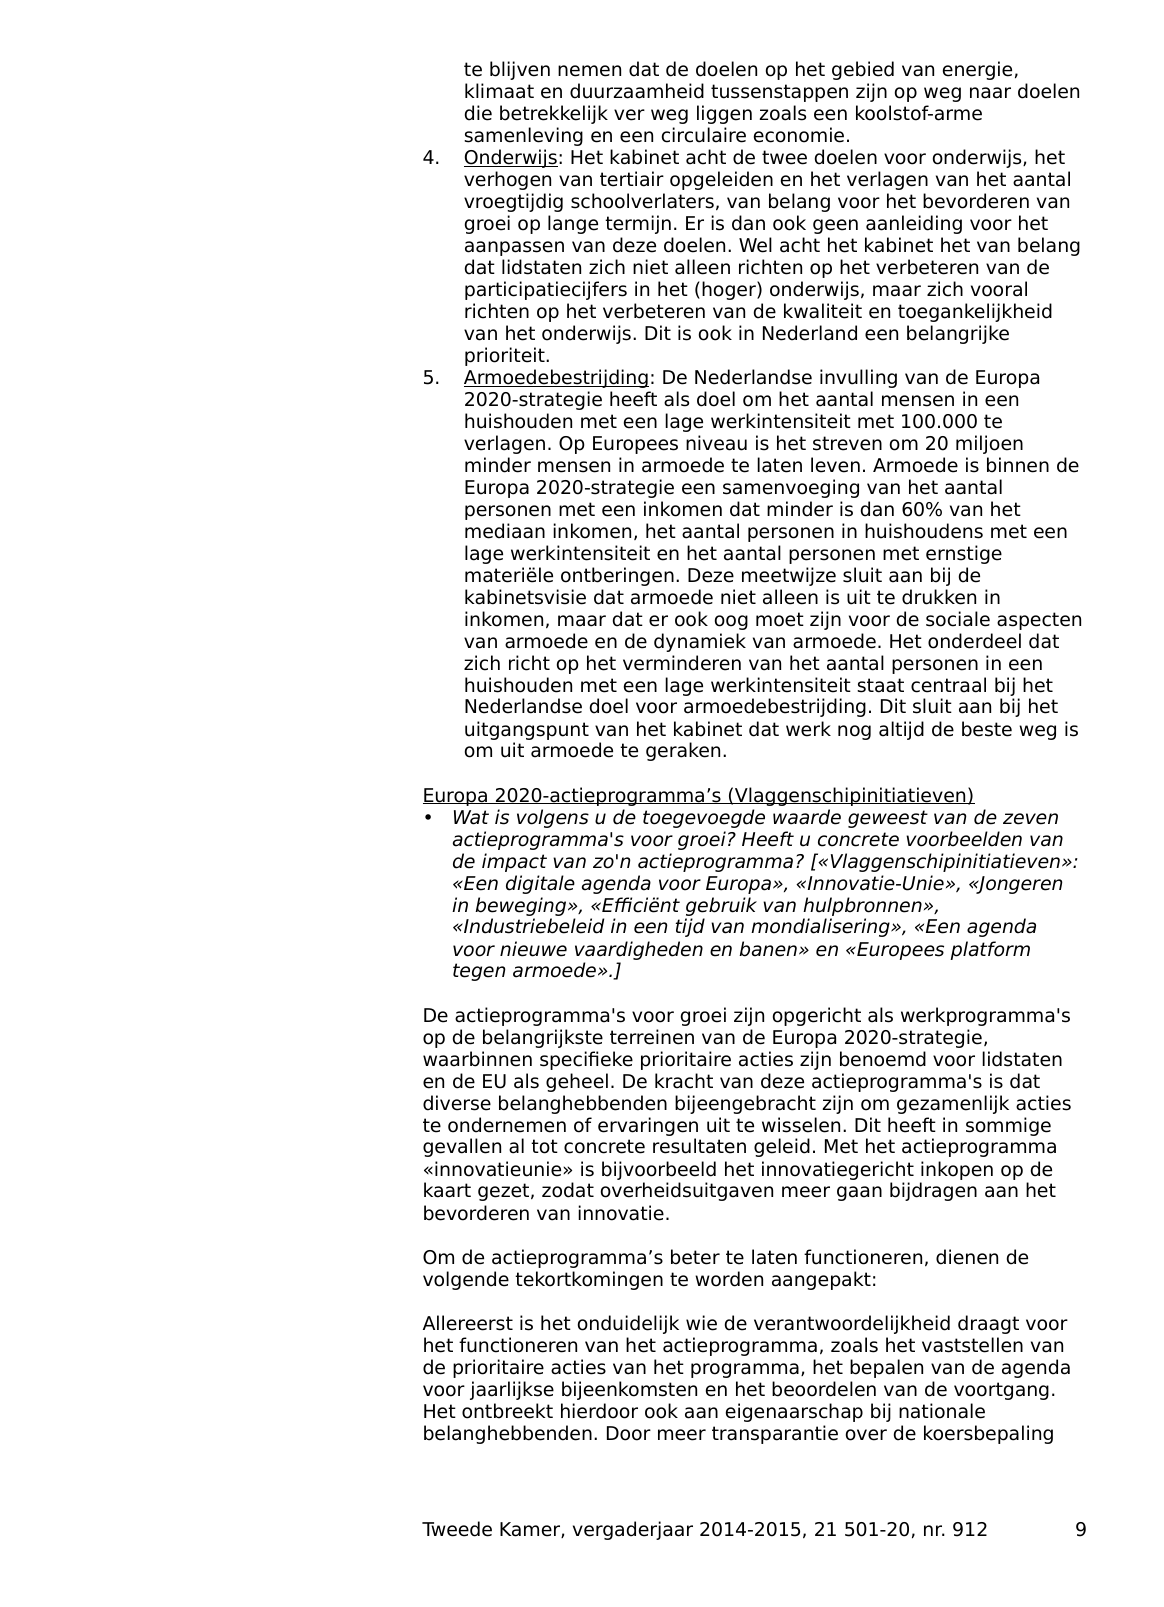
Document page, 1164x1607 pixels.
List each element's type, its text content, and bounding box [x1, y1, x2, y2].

text Allereerst is het onduidelijk wie de verantwoordelijkheid draagt voor het functioneren van het actieprogramma, zoals het vaststellen van de prioritaire acties van het programma, het bepalen van de agenda voor jaarlijkse bijeenkomsten en het beoordelen van de voortgang. Het ontbreekt hierdoor ook aan eigenaarschap bij nationale belanghebbenden. Door meer transparantie over de koersbepaling [422, 1313, 1087, 1444]
text De actieprogramma's voor groei zijn opgericht als werkprogramma's op de belangrijkste terreinen van de Europa 2020-strategie, waarbinnen specifieke prioritaire acties zijn benoemd voor lidstaten en de EU als geheel. De kracht van deze actieprogramma's is dat diverse belanghebbenden bijeengebracht zijn om gezamenlijk acties te ondernemen of ervaringen uit te wisselen. Dit heeft in sommige gevallen al tot concrete resultaten geleid. Met het actieprogramma «innovatieunie» is bijvoorbeeld het innovatiegericht inkopen op de kaart gezet, zodat overheidsuitgaven meer gaan bijdragen aan het bevorderen van innovatie. [422, 1004, 1087, 1224]
text te blijven nemen dat de doelen op het gebied van energie, klimaat en duurzaamheid tussenstappen zijn op weg naar doelen die betrekkelijk ver weg liggen zoals een koolstof-arme samenleving en een circulaire economie. [464, 59, 1087, 147]
text 5. Armoedebestrijding: De Nederlandse invulling van de Europa 2020-strategie heeft als doel om het aantal mensen in een huishouden met een lage werkintensiteit met 100.000 te verlagen. Op Europees niveau is het streven om 20 miljoen minder mensen in armoede te laten leven. Armoede is binnen de Europa 2020-strategie een samenvoeging van het aantal personen met een inkomen dat minder is dan 60% van het mediaan inkomen, het aantal personen in huishoudens met een lage werkintensiteit en het aantal personen met ernstige materiële ontberingen. Deze meetwijze sluit aan bij de kabinetsvisie dat armoede niet alleen is uit te drukken in inkomen, maar dat er ook oog moet zijn voor de sociale aspecten van armoede en de dynamiek van armoede. Het onderdeel dat zich richt op het verminderen van het aantal personen in een huishouden met een lage werkintensiteit staat centraal bij het Nederlandse doel voor armoedebestrijding. Dit sluit aan bij het uitgangspunt van het kabinet dat werk nog altijd de beste weg is om uit armoede te geraken. [422, 367, 1087, 762]
subtitle Europa 2020-actieprogramma’s (Vlaggenschipinitiatieven) [422, 784, 1087, 807]
text Om de actieprogramma’s beter te laten functioneren, dienen de volgende tekortkomingen te worden aangepakt: [422, 1247, 1087, 1291]
text 4. Onderwijs: Het kabinet acht de twee doelen voor onderwijs, het verhogen van tertiair opgeleiden en het verlagen van het aantal vroegtijdig schoolverlaters, van belang voor het bevorderen van groei op lange termijn. Er is dan ook geen aanleiding voor het aanpassen van deze doelen. Wel acht het kabinet het van belang dat lidstaten zich niet alleen richten op het verbeteren van de participatiecijfers in het (hoger) onderwijs, maar zich vooral richten op het verbeteren van de kwaliteit en toegankelijkheid van het onderwijs. Dit is ook in Nederland een belangrijke prioriteit. [422, 147, 1087, 367]
text • Wat is volgens u de toegevoegde waarde geweest van de zeven actieprogramma's voor groei? Heeft u concrete voorbeelden van de impact van zo'n actieprogramma? [«Vlaggenschipinitiatieven»: «Een digitale agenda voor Europa», «Innovatie-Unie», «Jongeren in beweging», «Efficiënt gebruik van hulpbronnen», «Industriebeleid in een tijd van mondialisering», «Een agenda voor nieuwe vaardigheden en banen» en «Europees platform tegen armoede».] [422, 807, 1087, 982]
